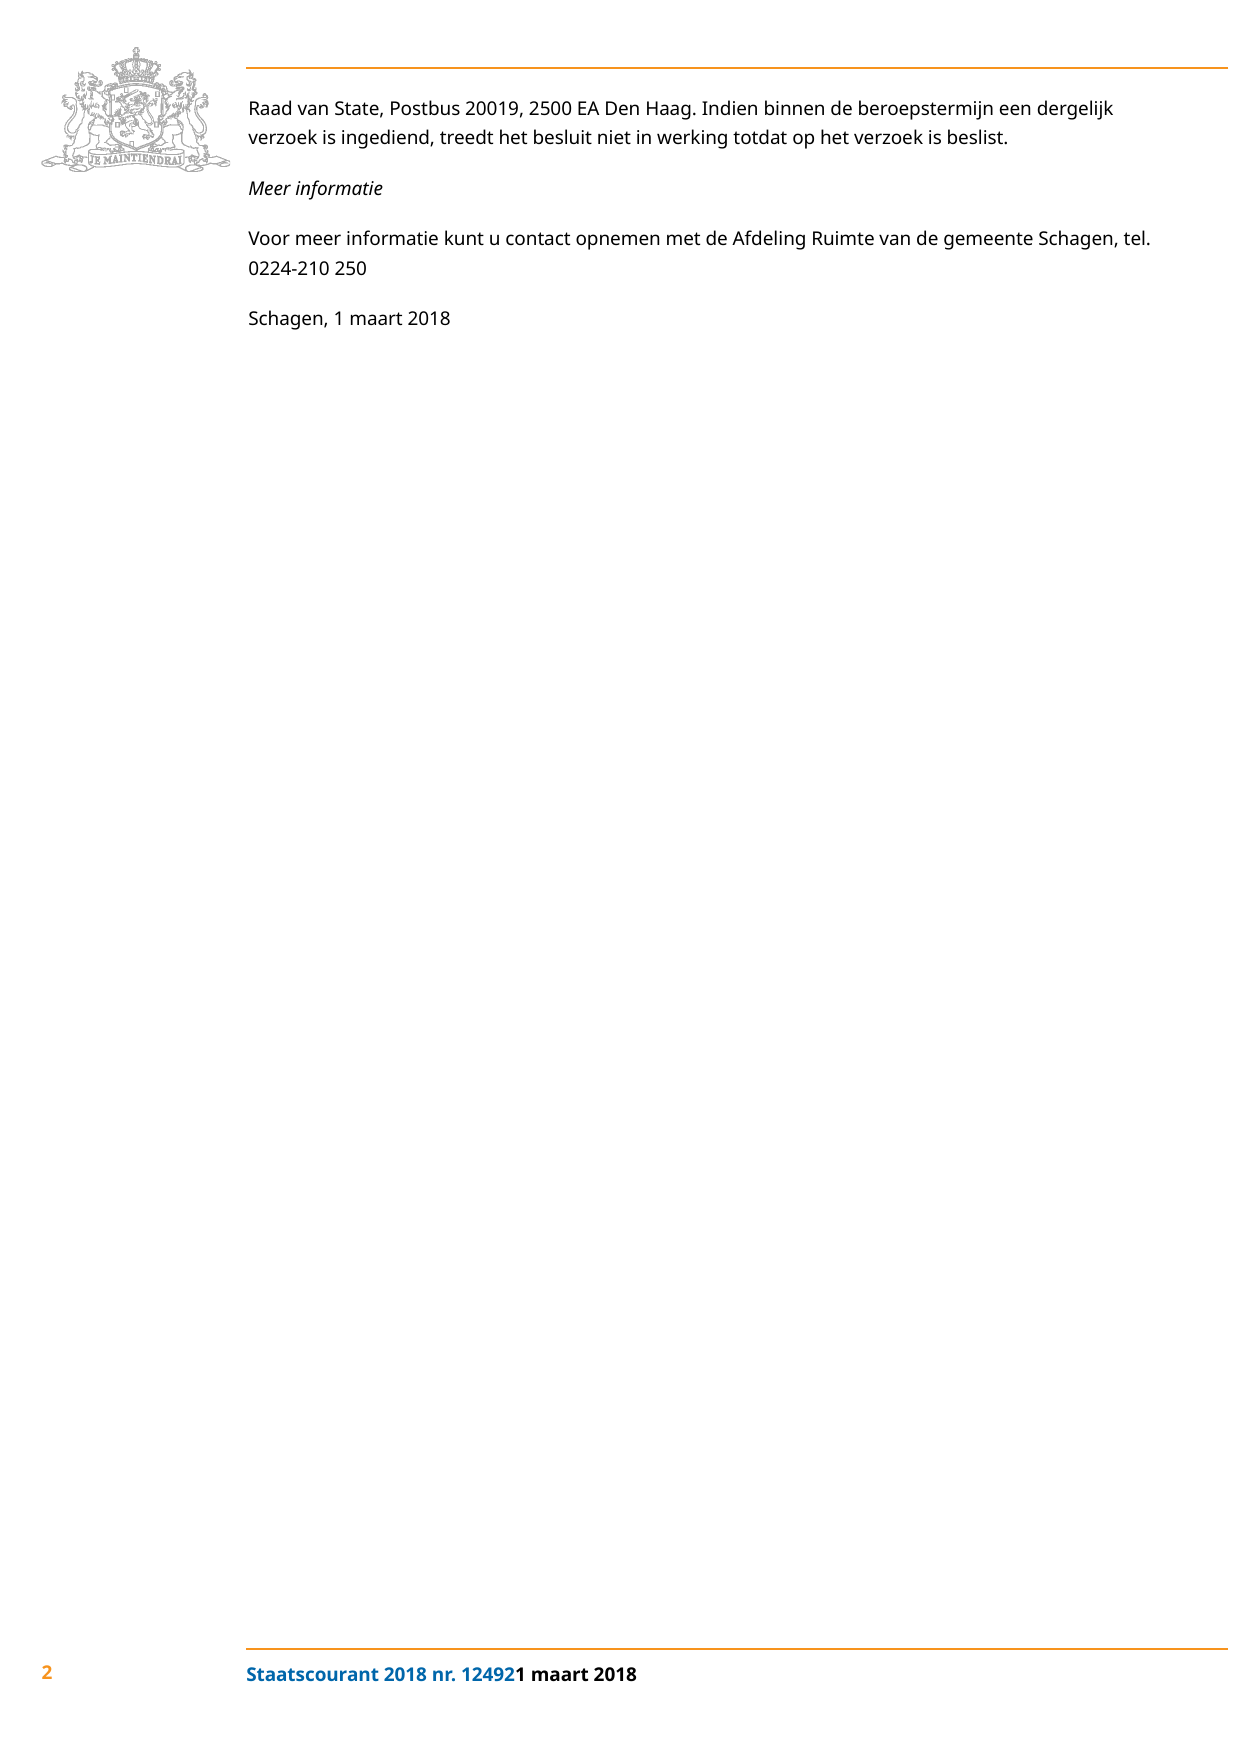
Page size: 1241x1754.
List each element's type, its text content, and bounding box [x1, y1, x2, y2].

text Voor meer informatie kunt u contact opnemen met de Afdeling Ruimte van de gemeente Schagen, tel. 0224-210 250 [248, 225, 1152, 281]
text Schagen, 1 maart 2018 [248, 305, 1152, 331]
text Meer informatie [248, 175, 1152, 201]
text Raad van State, Postbus 20019, 2500 EA Den Haag. Indien binnen de beroepstermijn een dergelijk verzoek is ingediend, treedt het besluit niet in werking totdat op het verzoek is beslist. [248, 95, 1152, 150]
picture [41, 47, 231, 172]
